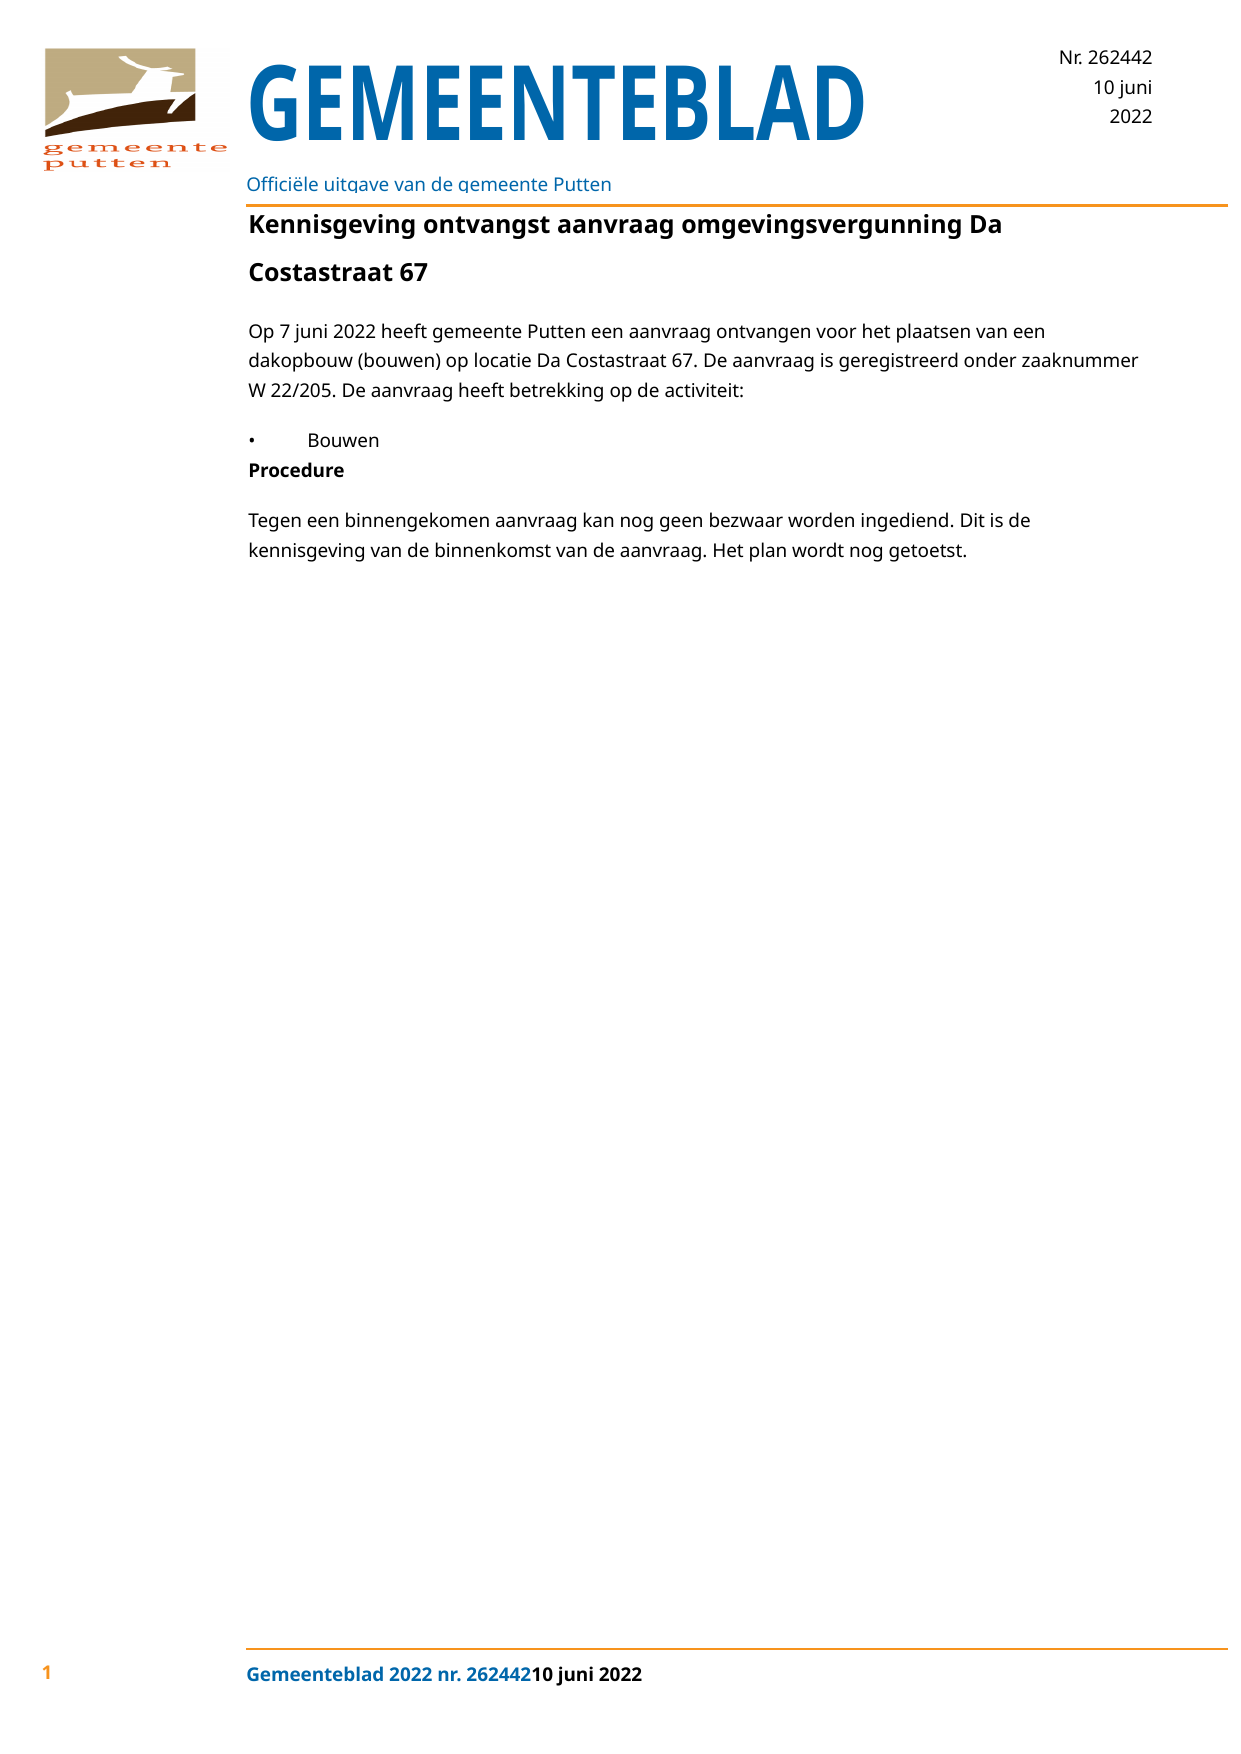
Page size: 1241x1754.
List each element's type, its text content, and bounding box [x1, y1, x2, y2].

text Op 7 juni 2022 heeft gemeente Putten een aanvraag ontvangen voor het plaatsen van een dakopbouw (bouwen) op locatie Da Costastraat 67. De aanvraag is geregistreerd onder zaaknummer W 22/205. De aanvraag heeft betrekking op de activiteit: [248, 318, 1152, 403]
text Procedure [248, 457, 1152, 483]
list Bouwen [248, 427, 1152, 453]
text Kennisgeving ontvangst aanvraag omgevingsvergunning Da Costastraat 67 [248, 207, 1152, 288]
picture [41, 47, 231, 172]
text Tegen een binnengekomen aanvraag kan nog geen bezwaar worden ingediend. Dit is de kennisgeving van de binnenkomst van de aanvraag. Het plan wordt nog getoetst. [248, 507, 1152, 563]
